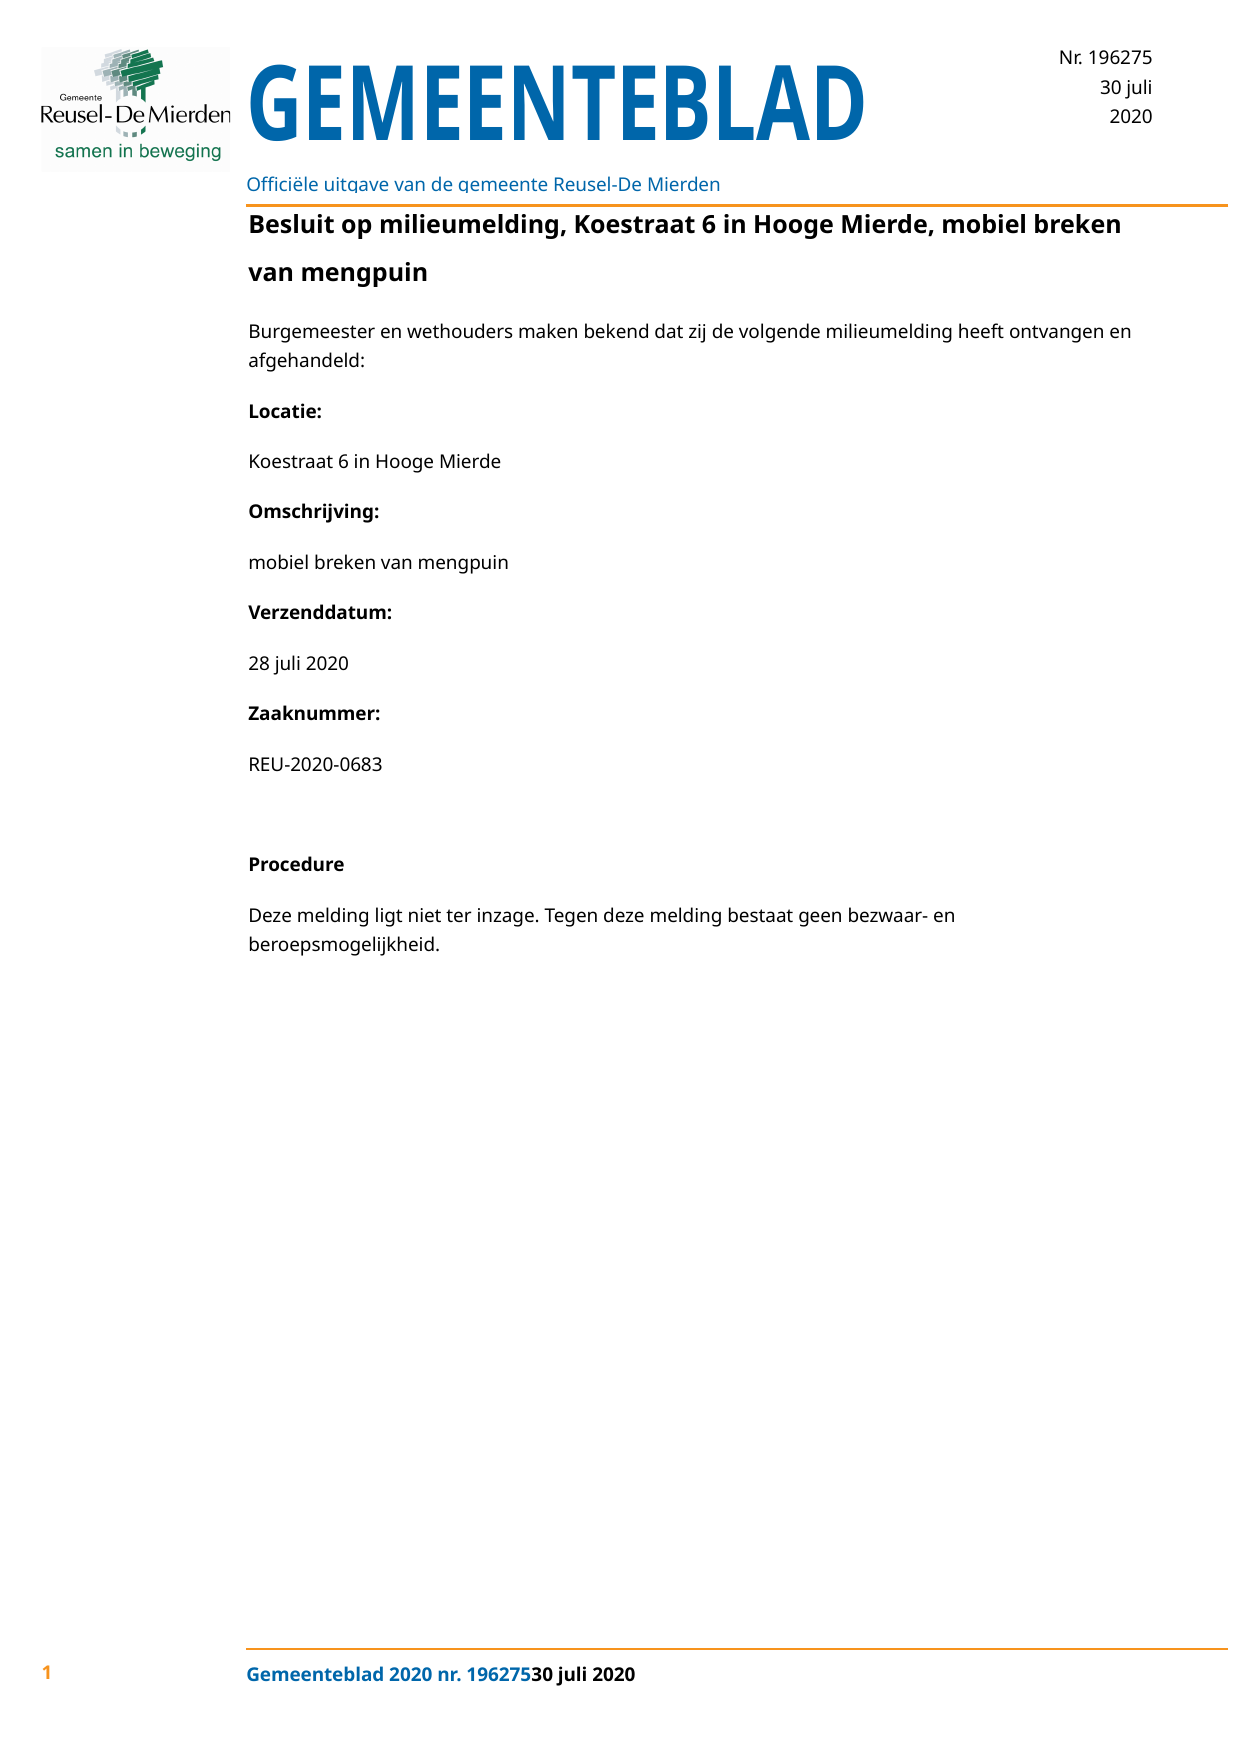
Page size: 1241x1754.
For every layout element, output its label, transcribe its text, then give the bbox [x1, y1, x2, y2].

text mobiel breken van mengpuin [248, 549, 1152, 575]
picture [41, 47, 231, 172]
text Omschrijving: [248, 499, 1152, 524]
text Zaaknummer: [248, 700, 1152, 726]
text REU-2020-0683 [248, 751, 1152, 777]
text Procedure [248, 852, 1152, 877]
text 28 juli 2020 [248, 650, 1152, 676]
text Burgemeester en wethouders maken bekend dat zij de volgende milieumelding heeft ontvangen en afgehandeld: [248, 318, 1152, 373]
text Verzenddatum: [248, 599, 1152, 625]
text Besluit op milieumelding, Koestraat 6 in Hooge Mierde, mobiel breken van mengpuin [248, 207, 1152, 288]
text Deze melding ligt niet ter inzage. Tegen deze melding bestaat geen bezwaar- en beroepsmogelijkheid. [248, 902, 1152, 957]
text Locatie: [248, 398, 1152, 424]
text Koestraat 6 in Hooge Mierde [248, 448, 1152, 474]
